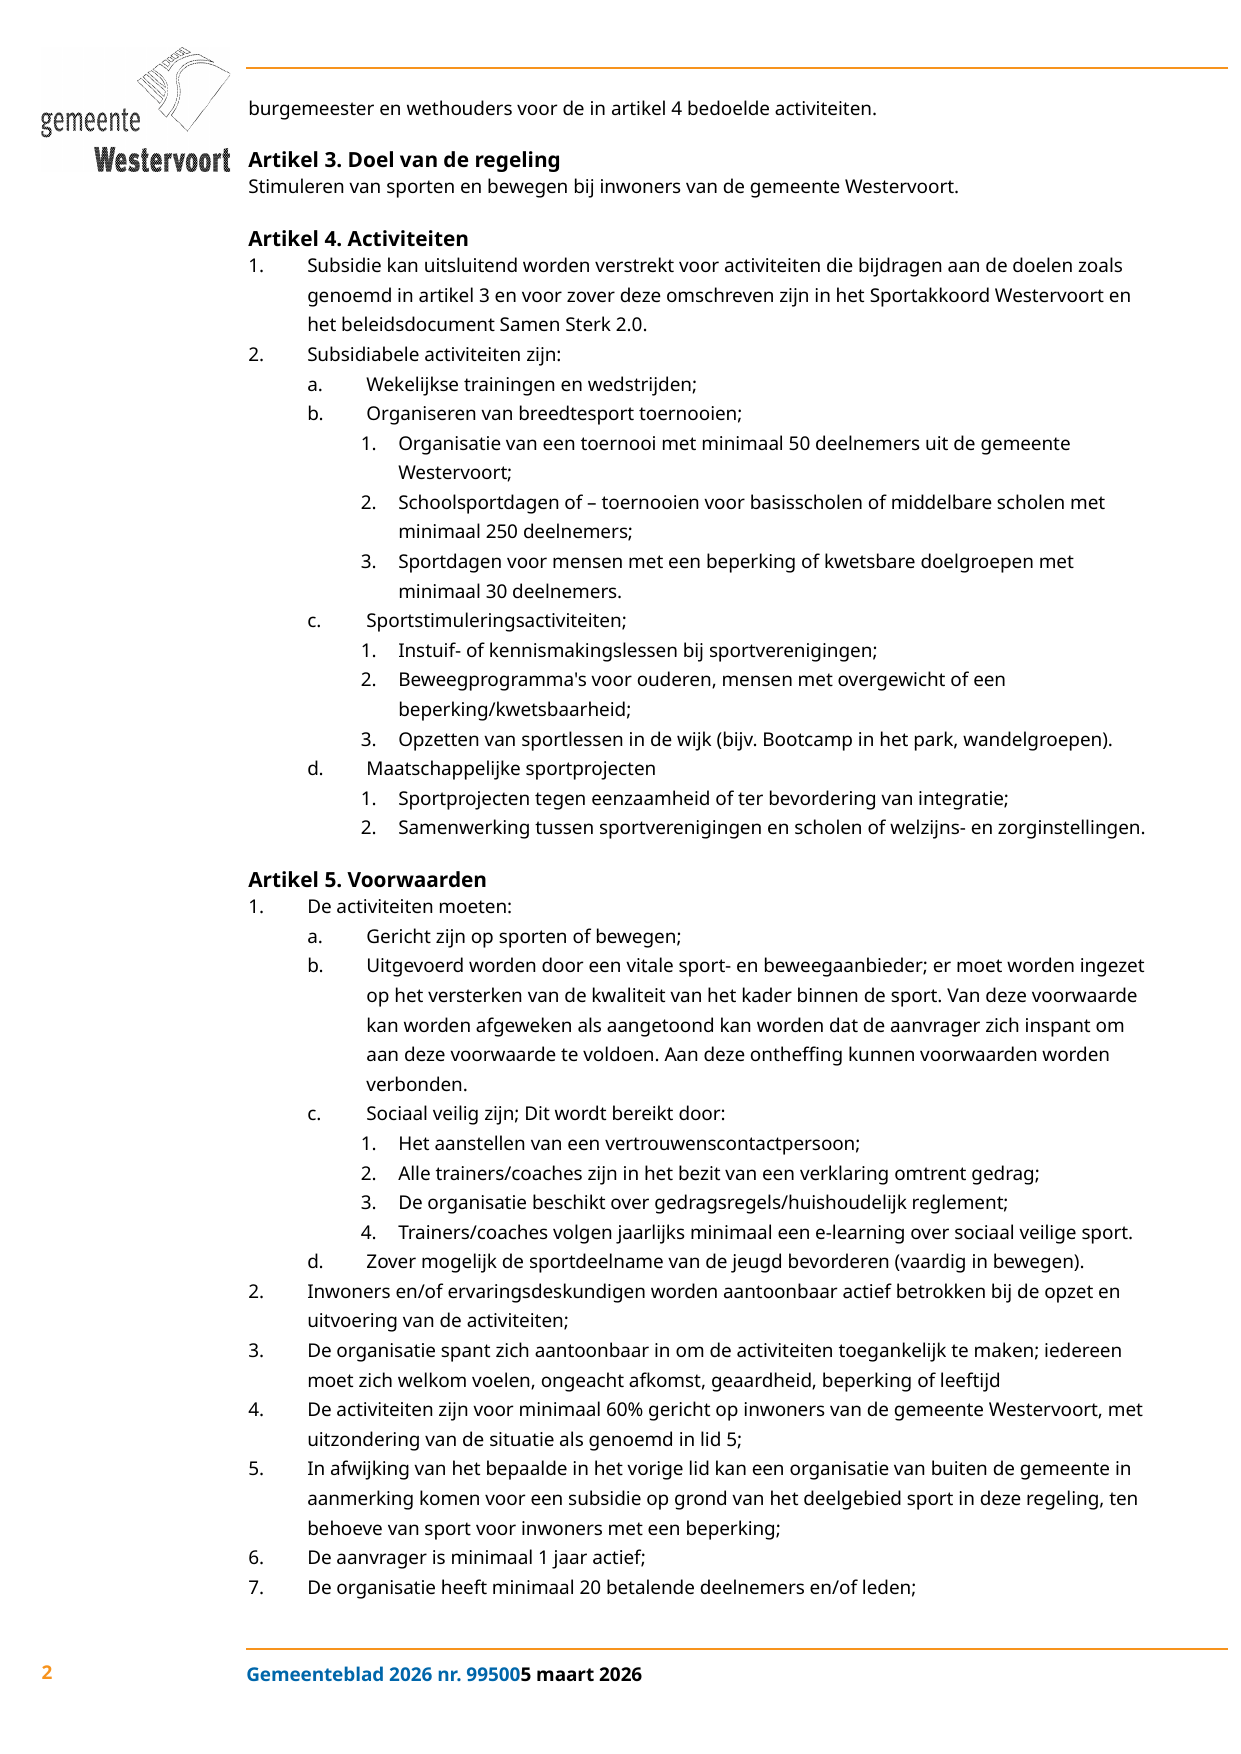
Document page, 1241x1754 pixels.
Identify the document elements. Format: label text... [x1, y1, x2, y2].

list De organisatie spant zich aantoonbaar in om de activiteiten toegankelijk te maken; iedereen moet zich welkom voelen, ongeacht afkomst, geaardheid, beperking of leeftijd [248, 1337, 1152, 1392]
text Stimuleren van sporten en bewegen bij inwoners van de gemeente Westervoort. [248, 174, 1152, 199]
list De activiteiten zijn voor minimaal 60% gericht op inwoners van de gemeente Westervoort, met uitzondering van de situatie als genoemd in lid 5; [248, 1396, 1152, 1452]
list Sociaal veilig zijn; Dit wordt bereikt door: [307, 1101, 1152, 1126]
text Artikel 5. Voorwaarden [248, 865, 1152, 893]
list Schoolsportdagen of – toernooien voor basisscholen of middelbare scholen met minimaal 250 deelnemers; [361, 489, 1152, 544]
list Organisatie van een toernooi met minimaal 50 deelnemers uit de gemeente Westervoort; [361, 430, 1152, 485]
list Opzetten van sportlessen in de wijk (bijv. Bootcamp in het park, wandelgroepen). [361, 726, 1152, 752]
list Sportstimuleringsactiviteiten; [307, 607, 1152, 633]
list Trainers/coaches volgen jaarlijks minimaal een e-learning over sociaal veilige sport. [361, 1219, 1152, 1244]
text Artikel 4. Activiteiten [248, 224, 1152, 252]
list De organisatie heeft minimaal 20 betalende deelnemers en/of leden; [248, 1574, 1152, 1599]
list De organisatie beschikt over gedragsregels/huishoudelijk reglement; [361, 1189, 1152, 1215]
picture [41, 47, 231, 172]
list Gericht zijn op sporten of bewegen; [307, 923, 1152, 949]
list De activiteiten moeten: [248, 893, 1152, 919]
list Subsidie kan uitsluitend worden verstrekt voor activiteiten die bijdragen aan de doelen zoals genoemd in artikel 3 en voor zover deze omschreven zijn in het Sportakkoord Westervoort en het beleidsdocument Samen Sterk 2.0. [248, 252, 1152, 337]
list Wekelijkse trainingen en wedstrijden; [307, 371, 1152, 397]
list Samenwerking tussen sportverenigingen en scholen of welzijns- en zorginstellingen. [361, 814, 1152, 840]
list Organiseren van breedtesport toernooien; [307, 400, 1152, 426]
list Inwoners en/of ervaringsdeskundigen worden aantoonbaar actief betrokken bij de opzet en uitvoering van de activiteiten; [248, 1278, 1152, 1333]
list Uitgevoerd worden door een vitale sport- en beweegaanbieder; er moet worden ingezet op het versterken van de kwaliteit van het kader binnen de sport. Van deze voorwaarde kan worden afgeweken als aangetoond kan worden dat de aanvrager zich inspant om aan deze voorwaarde te voldoen. Aan deze ontheffing kunnen voorwaarden worden verbonden. [307, 953, 1152, 1097]
list De aanvrager is minimaal 1 jaar actief; [248, 1544, 1152, 1570]
list Zover mogelijk de sportdeelname van de jeugd bevorderen (vaardig in bewegen). [307, 1248, 1152, 1274]
list Instuif- of kennismakingslessen bij sportverenigingen; [361, 637, 1152, 663]
list Sportprojecten tegen eenzaamheid of ter bevordering van integratie; [361, 785, 1152, 811]
text Artikel 3. Doel van de regeling [248, 145, 1152, 174]
list Alle trainers/coaches zijn in het bezit van een verklaring omtrent gedrag; [361, 1160, 1152, 1185]
list Het aanstellen van een vertrouwenscontactpersoon; [361, 1130, 1152, 1156]
list Beweegprogramma's voor ouderen, mensen met overgewicht of een beperking/kwetsbaarheid; [361, 667, 1152, 722]
list In afwijking van het bepaalde in het vorige lid kan een organisatie van buiten de gemeente in aanmerking komen voor een subsidie op grond van het deelgebied sport in deze regeling, ten behoeve van sport voor inwoners met een beperking; [248, 1456, 1152, 1540]
list Subsidiabele activiteiten zijn: [248, 341, 1152, 367]
text burgemeester en wethouders voor de in artikel 4 bedoelde activiteiten. [248, 95, 1152, 121]
list Maatschappelijke sportprojecten [307, 755, 1152, 781]
list Sportdagen voor mensen met een beperking of kwetsbare doelgroepen met minimaal 30 deelnemers. [361, 548, 1152, 604]
